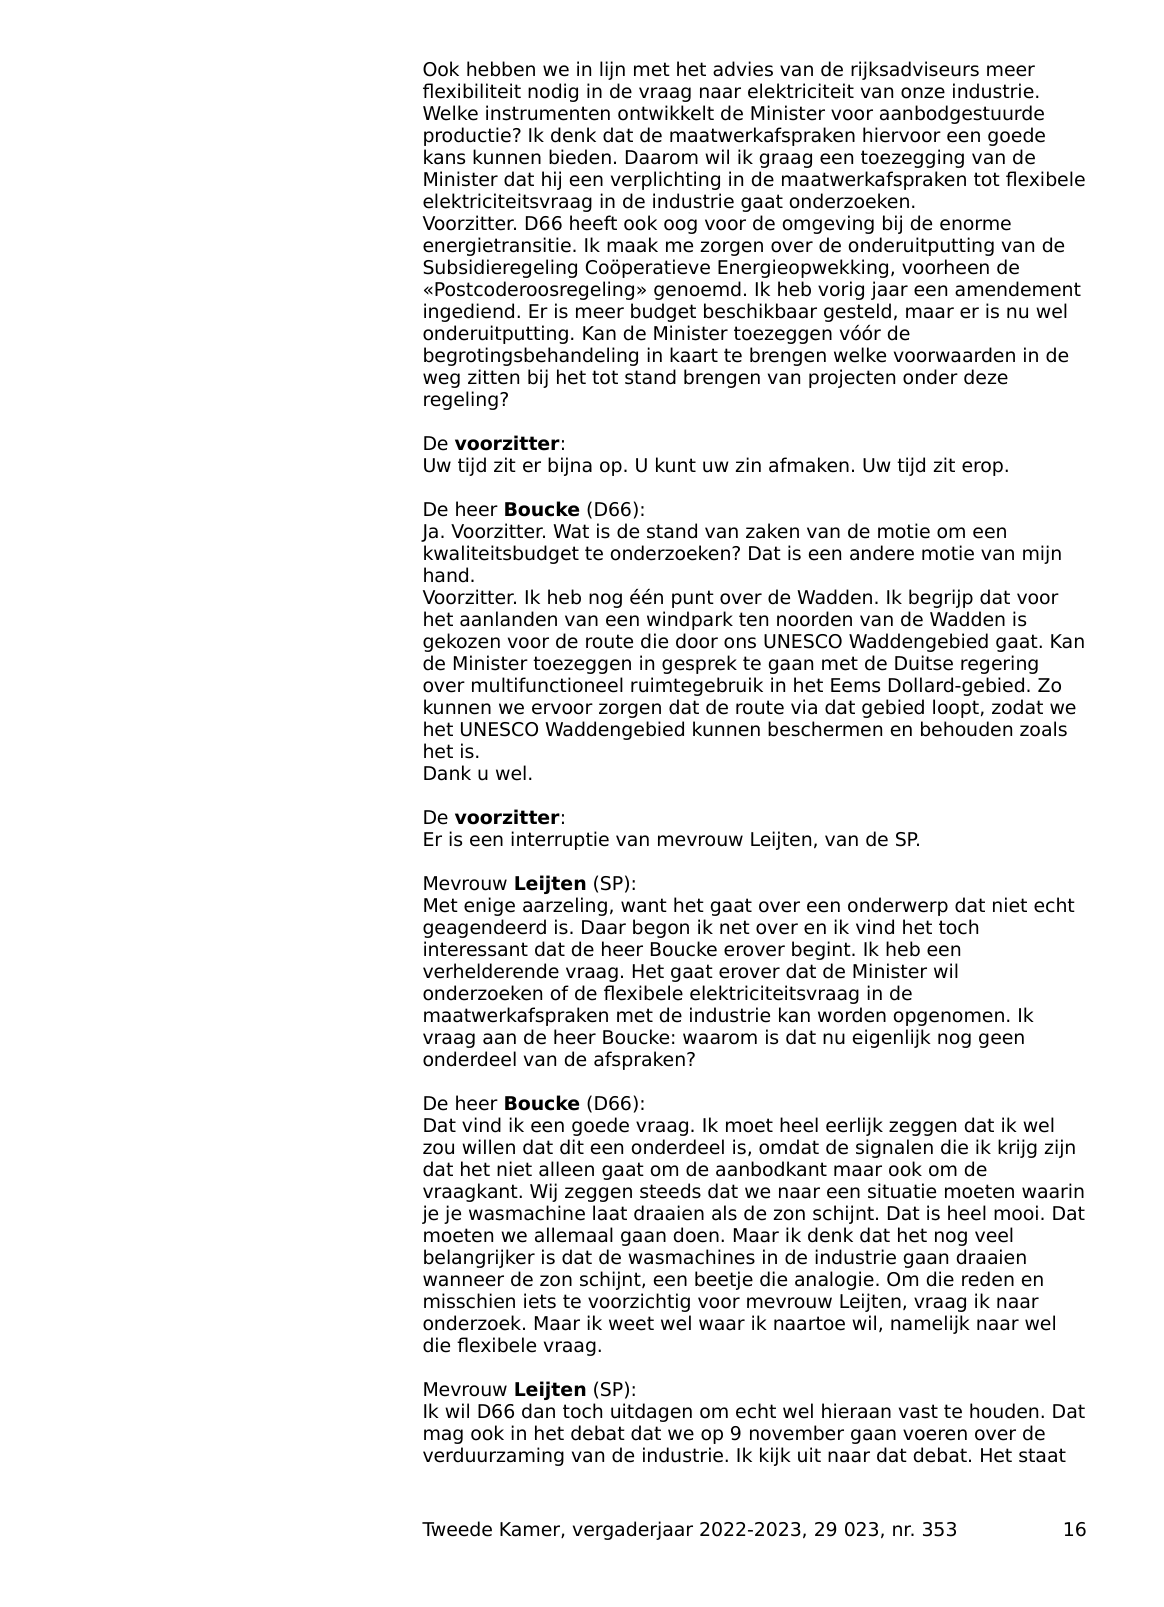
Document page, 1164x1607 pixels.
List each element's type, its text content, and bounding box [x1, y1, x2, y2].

text De heer Boucke (D66): [422, 1093, 1087, 1115]
text Ook hebben we in lijn met het advies van de rijksadviseurs meer flexibiliteit nodig in de vraag naar elektriciteit van onze industrie. Welke instrumenten ontwikkelt de Minister voor aanbodgestuurde productie? Ik denk dat de maatwerkafspraken hiervoor een goede kans kunnen bieden. Daarom wil ik graag een toezegging van de Minister dat hij een verplichting in de maatwerkafspraken tot flexibele elektriciteitsvraag in de industrie gaat onderzoeken. [422, 59, 1087, 213]
text Ik wil D66 dan toch uitdagen om echt wel hieraan vast te houden. Dat mag ook in het debat dat we op 9 november gaan voeren over de verduurzaming van de industrie. Ik kijk uit naar dat debat. Het staat [422, 1401, 1087, 1467]
text Dank u wel. [422, 763, 1087, 785]
text Mevrouw Leijten (SP): [422, 873, 1087, 895]
text De heer Boucke (D66): [422, 499, 1087, 521]
text Dat vind ik een goede vraag. Ik moet heel eerlijk zeggen dat ik wel zou willen dat dit een onderdeel is, omdat de signalen die ik krijg zijn dat het niet alleen gaat om de aanbodkant maar ook om de vraagkant. Wij zeggen steeds dat we naar een situatie moeten waarin je je wasmachine laat draaien als de zon schijnt. Dat is heel mooi. Dat moeten we allemaal gaan doen. Maar ik denk dat het nog veel belangrijker is dat de wasmachines in de industrie gaan draaien wanneer de zon schijnt, een beetje die analogie. Om die reden en misschien iets te voorzichtig voor mevrouw Leijten, vraag ik naar onderzoek. Maar ik weet wel waar ik naartoe wil, namelijk naar wel die flexibele vraag. [422, 1115, 1087, 1357]
text Met enige aarzeling, want het gaat over een onderwerp dat niet echt geagendeerd is. Daar begon ik net over en ik vind het toch interessant dat de heer Boucke erover begint. Ik heb een verhelderende vraag. Het gaat erover dat de Minister wil onderzoeken of de flexibele elektriciteitsvraag in de maatwerkafspraken met de industrie kan worden opgenomen. Ik vraag aan de heer Boucke: waarom is dat nu eigenlijk nog geen onderdeel van de afspraken? [422, 895, 1087, 1071]
text Uw tijd zit er bijna op. U kunt uw zin afmaken. Uw tijd zit erop. [422, 455, 1087, 477]
text Er is een interruptie van mevrouw Leijten, van de SP. [422, 829, 1087, 851]
text Voorzitter. D66 heeft ook oog voor de omgeving bij de enorme energietransitie. Ik maak me zorgen over de onderuitputting van de Subsidieregeling Coöperatieve Energieopwekking, voorheen de «Postcoderoosregeling» genoemd. Ik heb vorig jaar een amendement ingediend. Er is meer budget beschikbaar gesteld, maar er is nu wel onderuitputting. Kan de Minister toezeggen vóór de begrotingsbehandeling in kaart te brengen welke voorwaarden in de weg zitten bij het tot stand brengen van projecten onder deze regeling? [422, 213, 1087, 411]
text De voorzitter: [422, 807, 1087, 829]
text Ja. Voorzitter. Wat is de stand van zaken van de motie om een kwaliteitsbudget te onderzoeken? Dat is een andere motie van mijn hand. [422, 521, 1087, 587]
text Voorzitter. Ik heb nog één punt over de Wadden. Ik begrijp dat voor het aanlanden van een windpark ten noorden van de Wadden is gekozen voor de route die door ons UNESCO Waddengebied gaat. Kan de Minister toezeggen in gesprek te gaan met de Duitse regering over multifunctioneel ruimtegebruik in het Eems Dollard-gebied. Zo kunnen we ervoor zorgen dat de route via dat gebied loopt, zodat we het UNESCO Waddengebied kunnen beschermen en behouden zoals het is. [422, 587, 1087, 763]
text Mevrouw Leijten (SP): [422, 1379, 1087, 1401]
text De voorzitter: [422, 433, 1087, 455]
